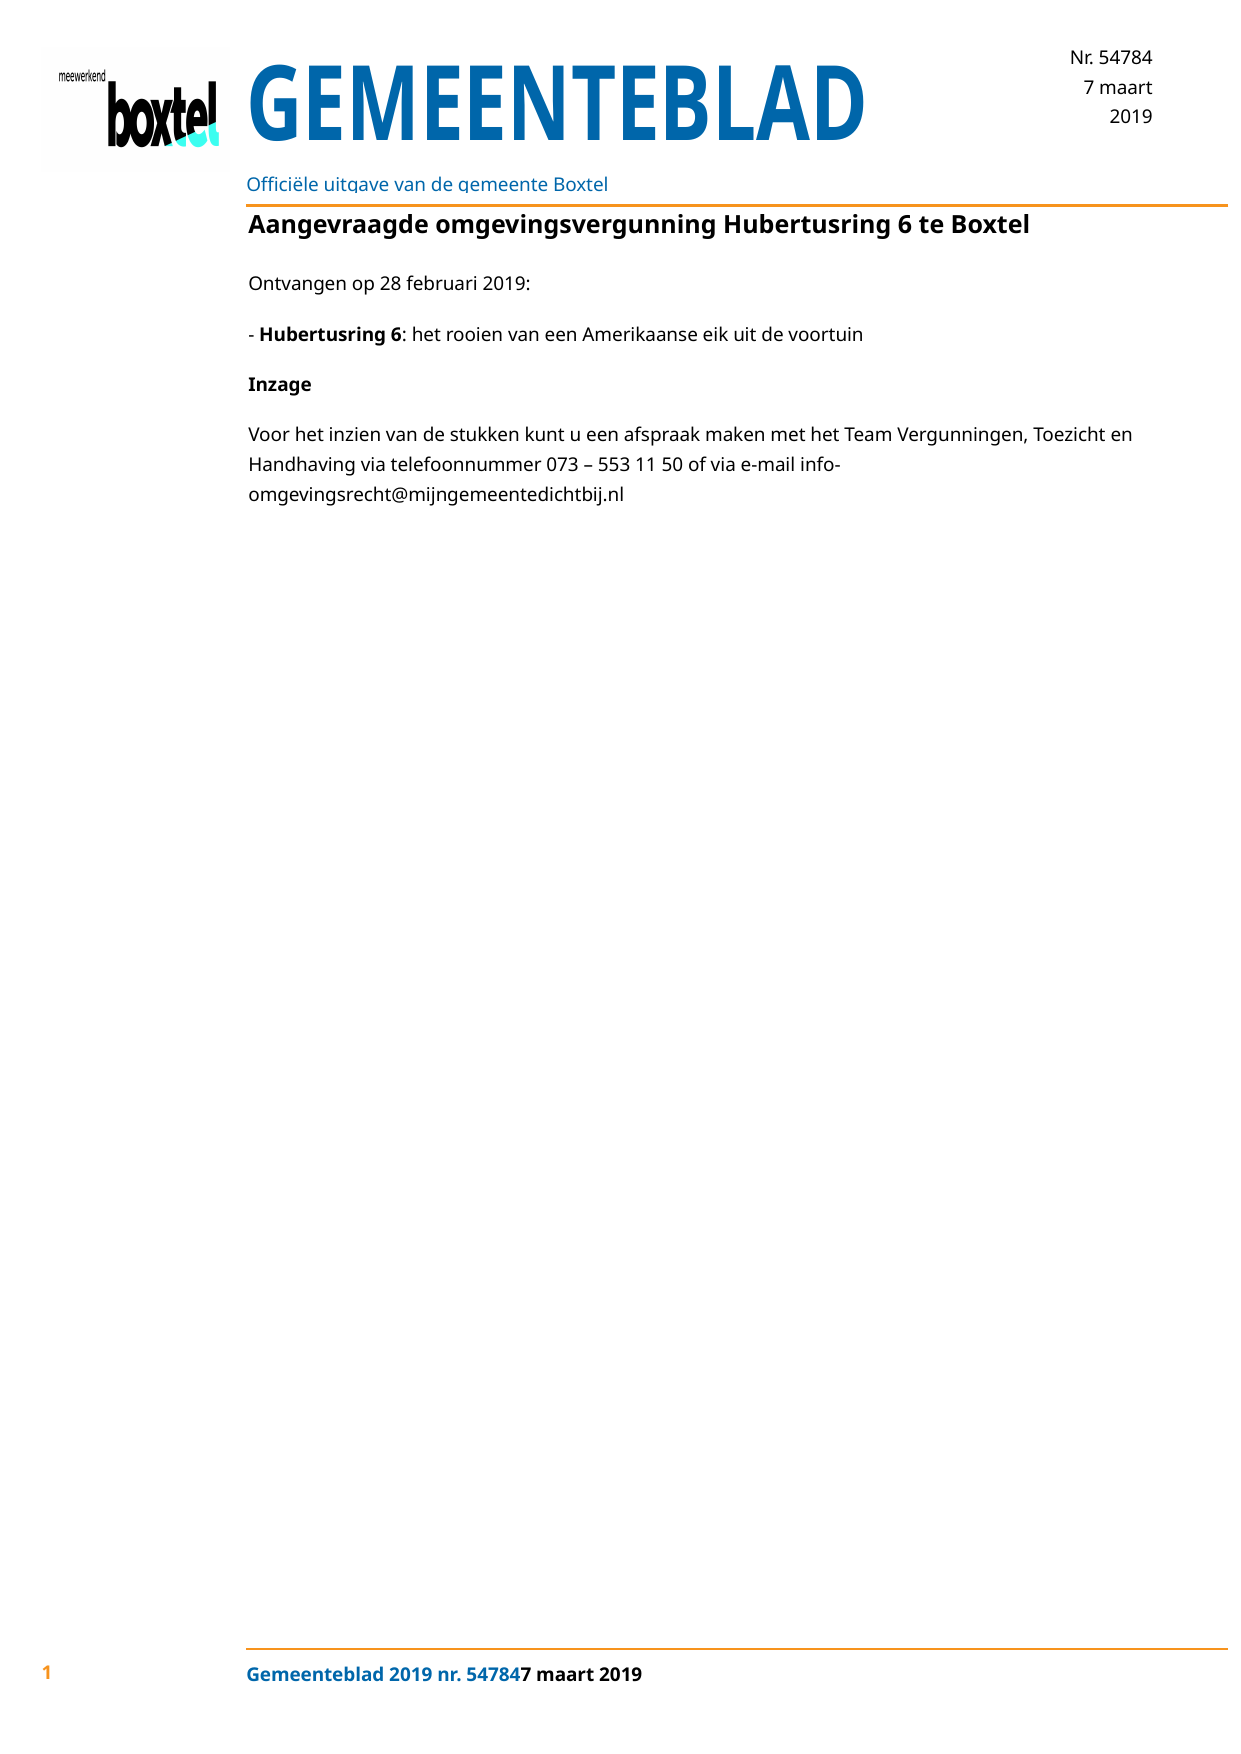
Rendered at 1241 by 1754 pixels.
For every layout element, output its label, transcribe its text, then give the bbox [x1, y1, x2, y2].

text Voor het inzien van de stukken kunt u een afspraak maken met het Team Vergunningen, Toezicht en Handhaving via telefoonnummer 073 – 553 11 50 of via e-mail info-omgevingsrecht@mijngemeentedichtbij.nl [248, 422, 1152, 506]
text Inzage [248, 371, 1152, 397]
text Ontvangen op 28 februari 2019: [248, 270, 1152, 296]
text - Hubertusring 6: het rooien van een Amerikaanse eik uit de voortuin [248, 321, 1152, 346]
picture [41, 47, 231, 172]
text Aangevraagde omgevingsvergunning Hubertusring 6 te Boxtel [248, 207, 1152, 241]
